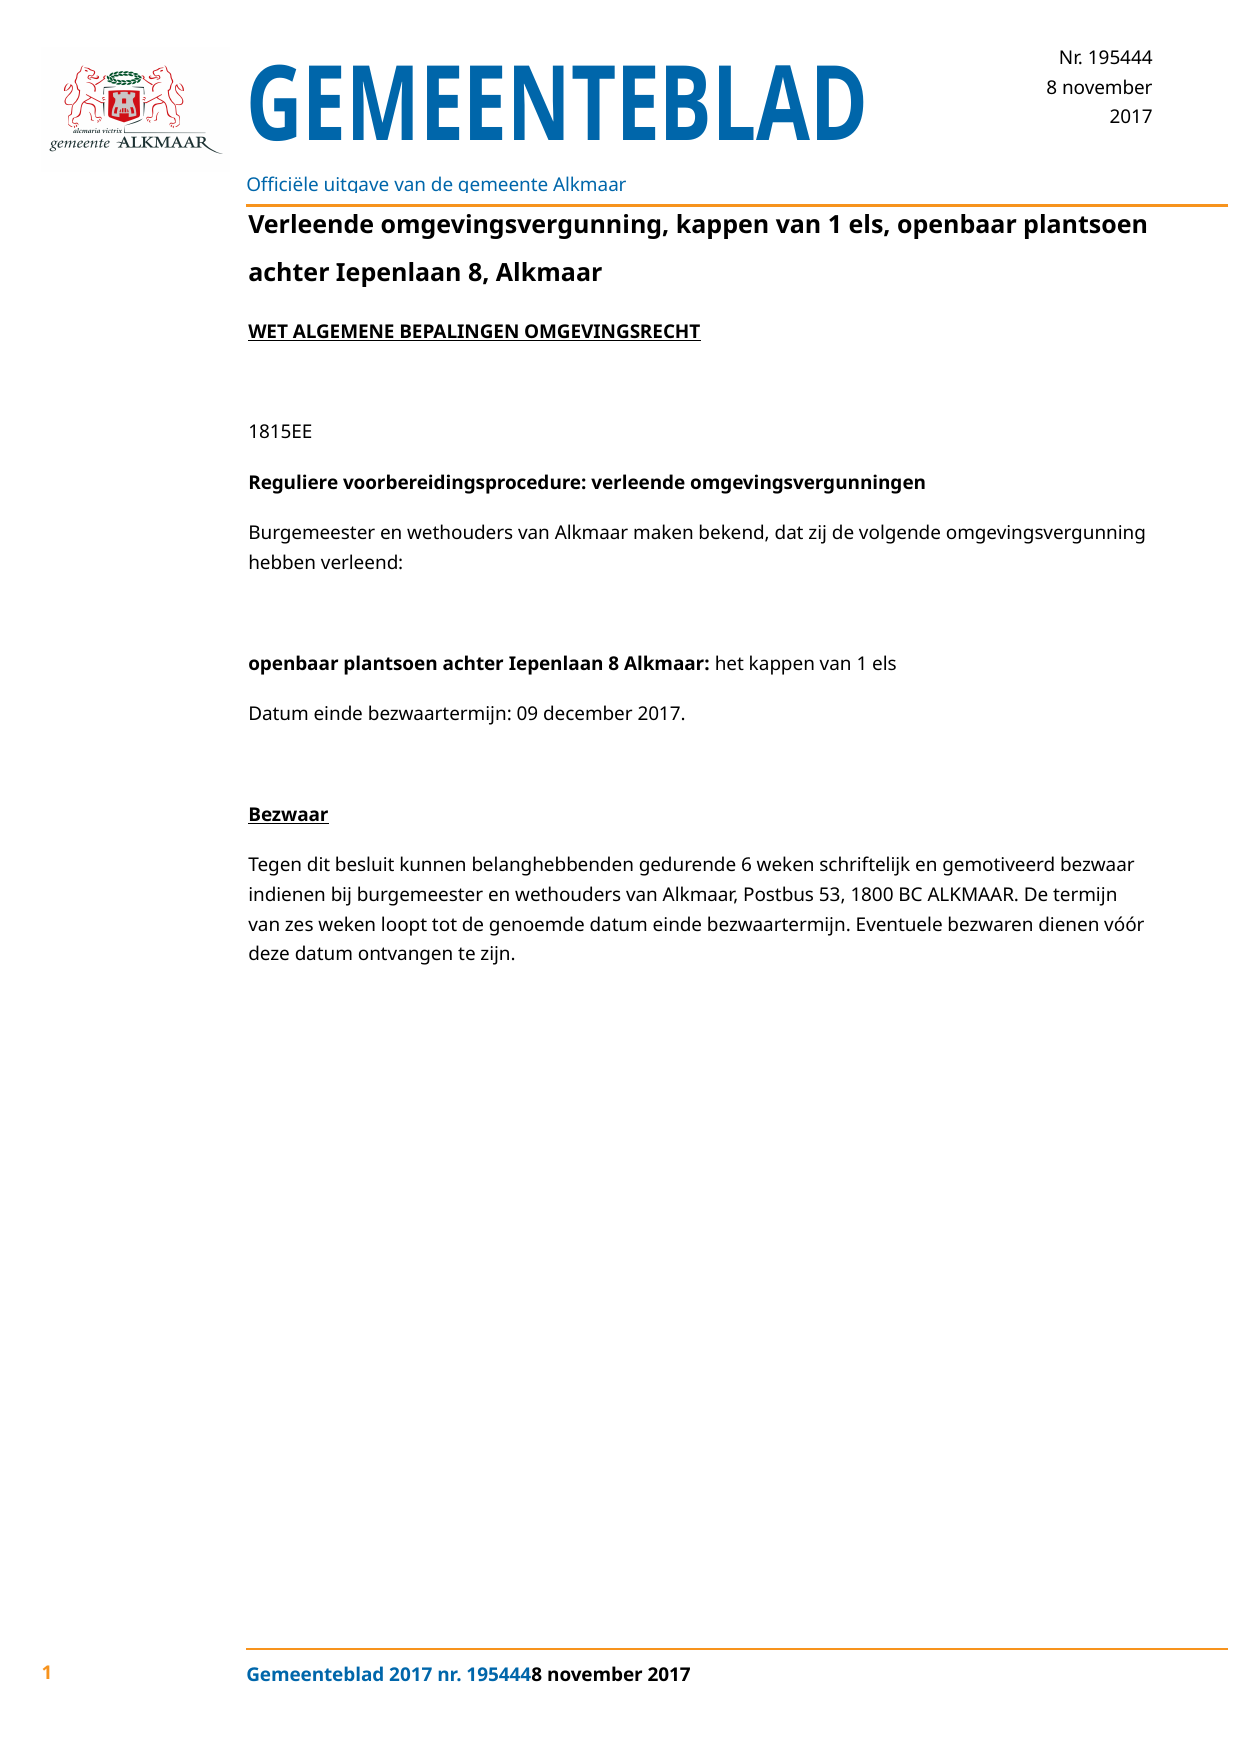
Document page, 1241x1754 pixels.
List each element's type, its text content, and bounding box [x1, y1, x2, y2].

text openbaar plantsoen achter Iepenlaan 8 Alkmaar: het kappen van 1 els [248, 650, 1152, 676]
text Burgemeester en wethouders van Alkmaar maken bekend, dat zij de volgende omgevingsvergunning hebben verleend: [248, 519, 1152, 575]
picture [41, 47, 231, 172]
text Datum einde bezwaartermijn: 09 december 2017. [248, 700, 1152, 726]
text 1815EE [248, 419, 1152, 444]
text Bezwaar [248, 801, 1152, 827]
text Reguliere voorbereidingsprocedure: verleende omgevingsvergunningen [248, 469, 1152, 495]
text Verleende omgevingsvergunning, kappen van 1 els, openbaar plantsoen achter Iepenlaan 8, Alkmaar [248, 207, 1152, 288]
text Tegen dit besluit kunnen belanghebbenden gedurende 6 weken schriftelijk en gemotiveerd bezwaar indienen bij burgemeester en wethouders van Alkmaar, Postbus 53, 1800 BC ALKMAAR. De termijn van zes weken loopt tot de genoemde datum einde bezwaartermijn. Eventuele bezwaren dienen vóór deze datum ontvangen te zijn. [248, 852, 1152, 966]
text WET ALGEMENE BEPALINGEN OMGEVINGSRECHT [248, 318, 1152, 344]
